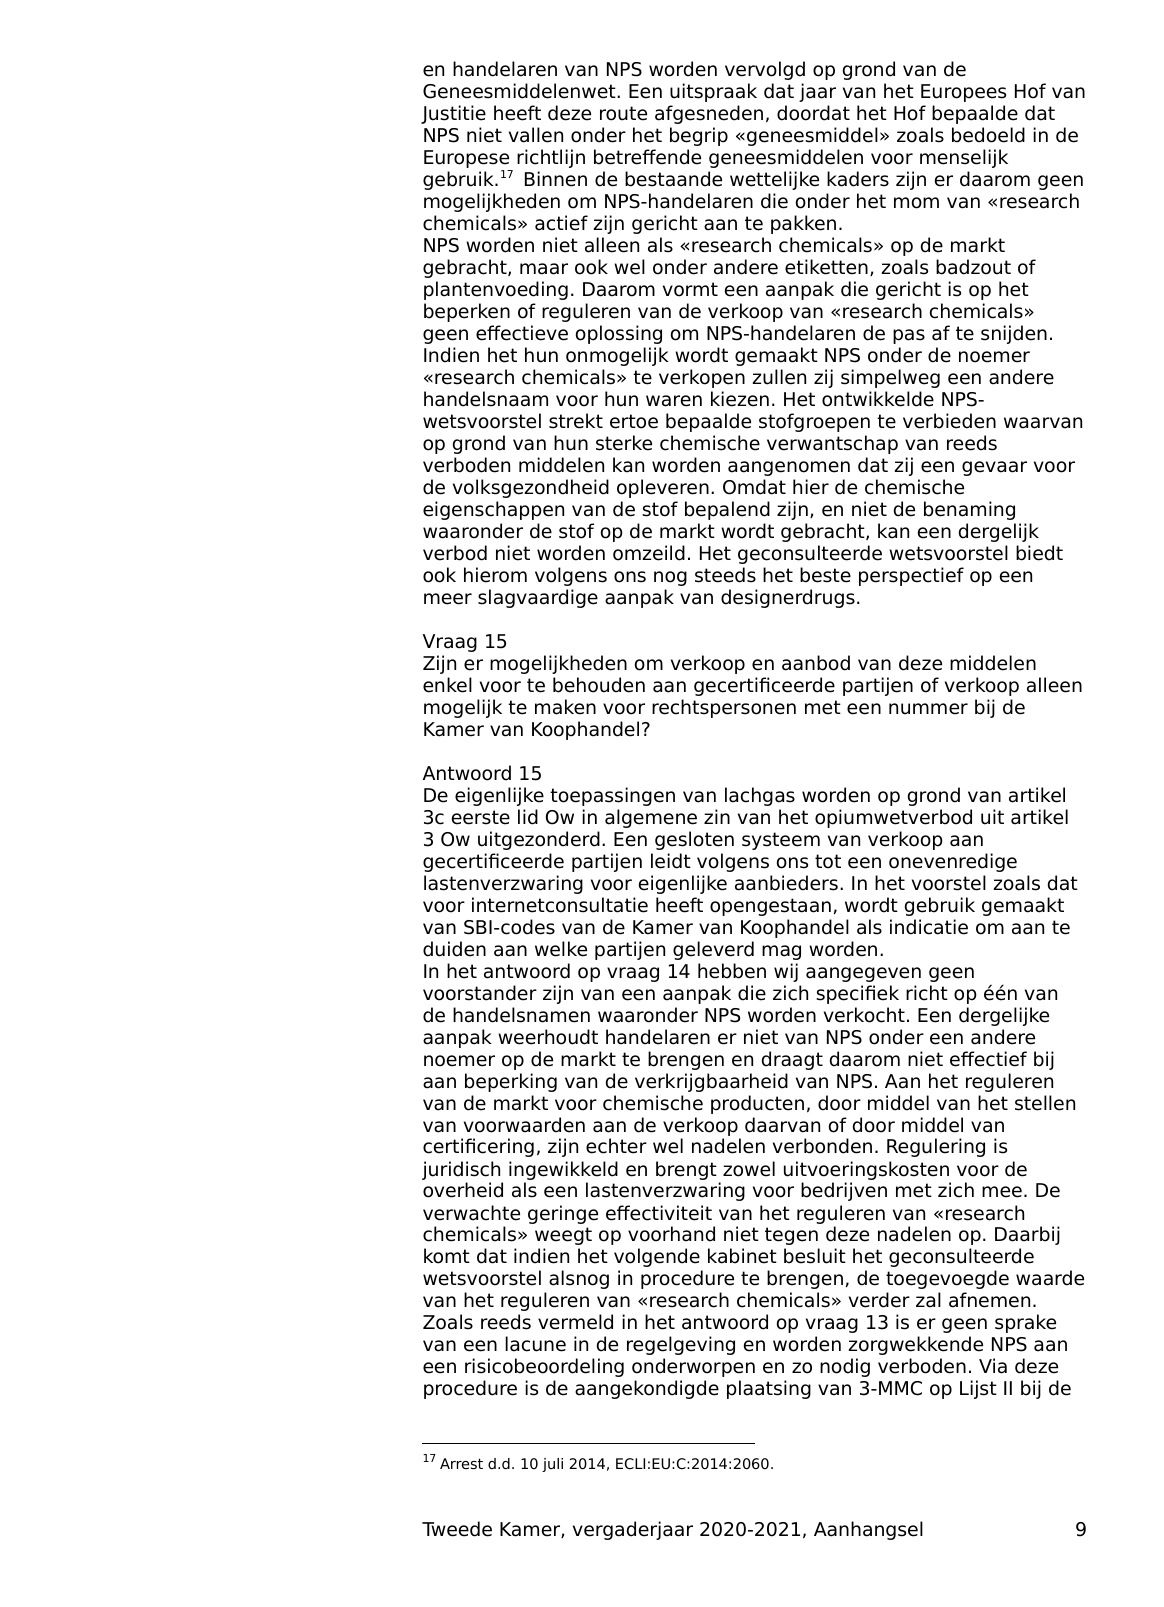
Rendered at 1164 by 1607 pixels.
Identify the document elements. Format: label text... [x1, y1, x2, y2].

text Antwoord 15 [422, 763, 1087, 785]
text Vraag 15 [422, 631, 1087, 653]
text In het antwoord op vraag 14 hebben wij aangegeven geen voorstander zijn van een aanpak die zich specifiek richt op één van de handelsnamen waaronder NPS worden verkocht. Een dergelijke aanpak weerhoudt handelaren er niet van NPS onder een andere noemer op de markt te brengen en draagt daarom niet effectief bij aan beperking van de verkrijgbaarheid van NPS. Aan het reguleren van de markt voor chemische producten, door middel van het stellen van voorwaarden aan de verkoop daarvan of door middel van certificering, zijn echter wel nadelen verbonden. Regulering is juridisch ingewikkeld en brengt zowel uitvoeringskosten voor de overheid als een lastenverzwaring voor bedrijven met zich mee. De verwachte geringe effectiviteit van het reguleren van «research chemicals» weegt op voorhand niet tegen deze nadelen op. Daarbij komt dat indien het volgende kabinet besluit het geconsulteerde wetsvoorstel alsnog in procedure te brengen, de toegevoegde waarde van het reguleren van «research chemicals» verder zal afnemen. Zoals reeds vermeld in het antwoord op vraag 13 is er geen sprake van een lacune in de regelgeving en worden zorgwekkende NPS aan een risicobeoordeling onderworpen en zo nodig verboden. Via deze procedure is de aangekondigde plaatsing van 3-MMC op Lijst II bij de [422, 961, 1087, 1400]
text en handelaren van NPS worden vervolgd op grond van de Geneesmiddelenwet. Een uitspraak dat jaar van het Europees Hof van Justitie heeft deze route afgesneden, doordat het Hof bepaalde dat NPS niet vallen onder het begrip «geneesmiddel» zoals bedoeld in de Europese richtlijn betreffende geneesmiddelen voor menselijk gebruik. Binnen de bestaande wettelijke kaders zijn er daarom geen mogelijkheden om NPS-handelaren die onder het mom van «research chemicals» actief zijn gericht aan te pakken. [422, 59, 1087, 235]
text Zijn er mogelijkheden om verkoop en aanbod van deze middelen enkel voor te behouden aan gecertificeerde partijen of verkoop alleen mogelijk te maken voor rechtspersonen met een nummer bij de Kamer van Koophandel? [422, 653, 1087, 741]
text De eigenlijke toepassingen van lachgas worden op grond van artikel 3c eerste lid Ow in algemene zin van het opiumwetverbod uit artikel 3 Ow uitgezonderd. Een gesloten systeem van verkoop aan gecertificeerde partijen leidt volgens ons tot een onevenredige lastenverzwaring voor eigenlijke aanbieders. In het voorstel zoals dat voor internetconsultatie heeft opengestaan, wordt gebruik gemaakt van SBI-codes van de Kamer van Koophandel als indicatie om aan te duiden aan welke partijen geleverd mag worden. [422, 785, 1087, 961]
text NPS worden niet alleen als «research chemicals» op de markt gebracht, maar ook wel onder andere etiketten, zoals badzout of plantenvoeding. Daarom vormt een aanpak die gericht is op het beperken of reguleren van de verkoop van «research chemicals» geen effectieve oplossing om NPS-handelaren de pas af te snijden. Indien het hun onmogelijk wordt gemaakt NPS onder de noemer «research chemicals» te verkopen zullen zij simpelweg een andere handelsnaam voor hun waren kiezen. Het ontwikkelde NPS-wetsvoorstel strekt ertoe bepaalde stofgroepen te verbieden waarvan op grond van hun sterke chemische verwantschap van reeds verboden middelen kan worden aangenomen dat zij een gevaar voor de volksgezondheid opleveren. Omdat hier de chemische eigenschappen van de stof bepalend zijn, en niet de benaming waaronder de stof op de markt wordt gebracht, kan een dergelijk verbod niet worden omzeild. Het geconsulteerde wetsvoorstel biedt ook hierom volgens ons nog steeds het beste perspectief op een meer slagvaardige aanpak van designerdrugs. [422, 235, 1087, 608]
text Arrest d.d. 10 juli 2014, ECLI:EU:C:2014:2060. [422, 1452, 1087, 1474]
